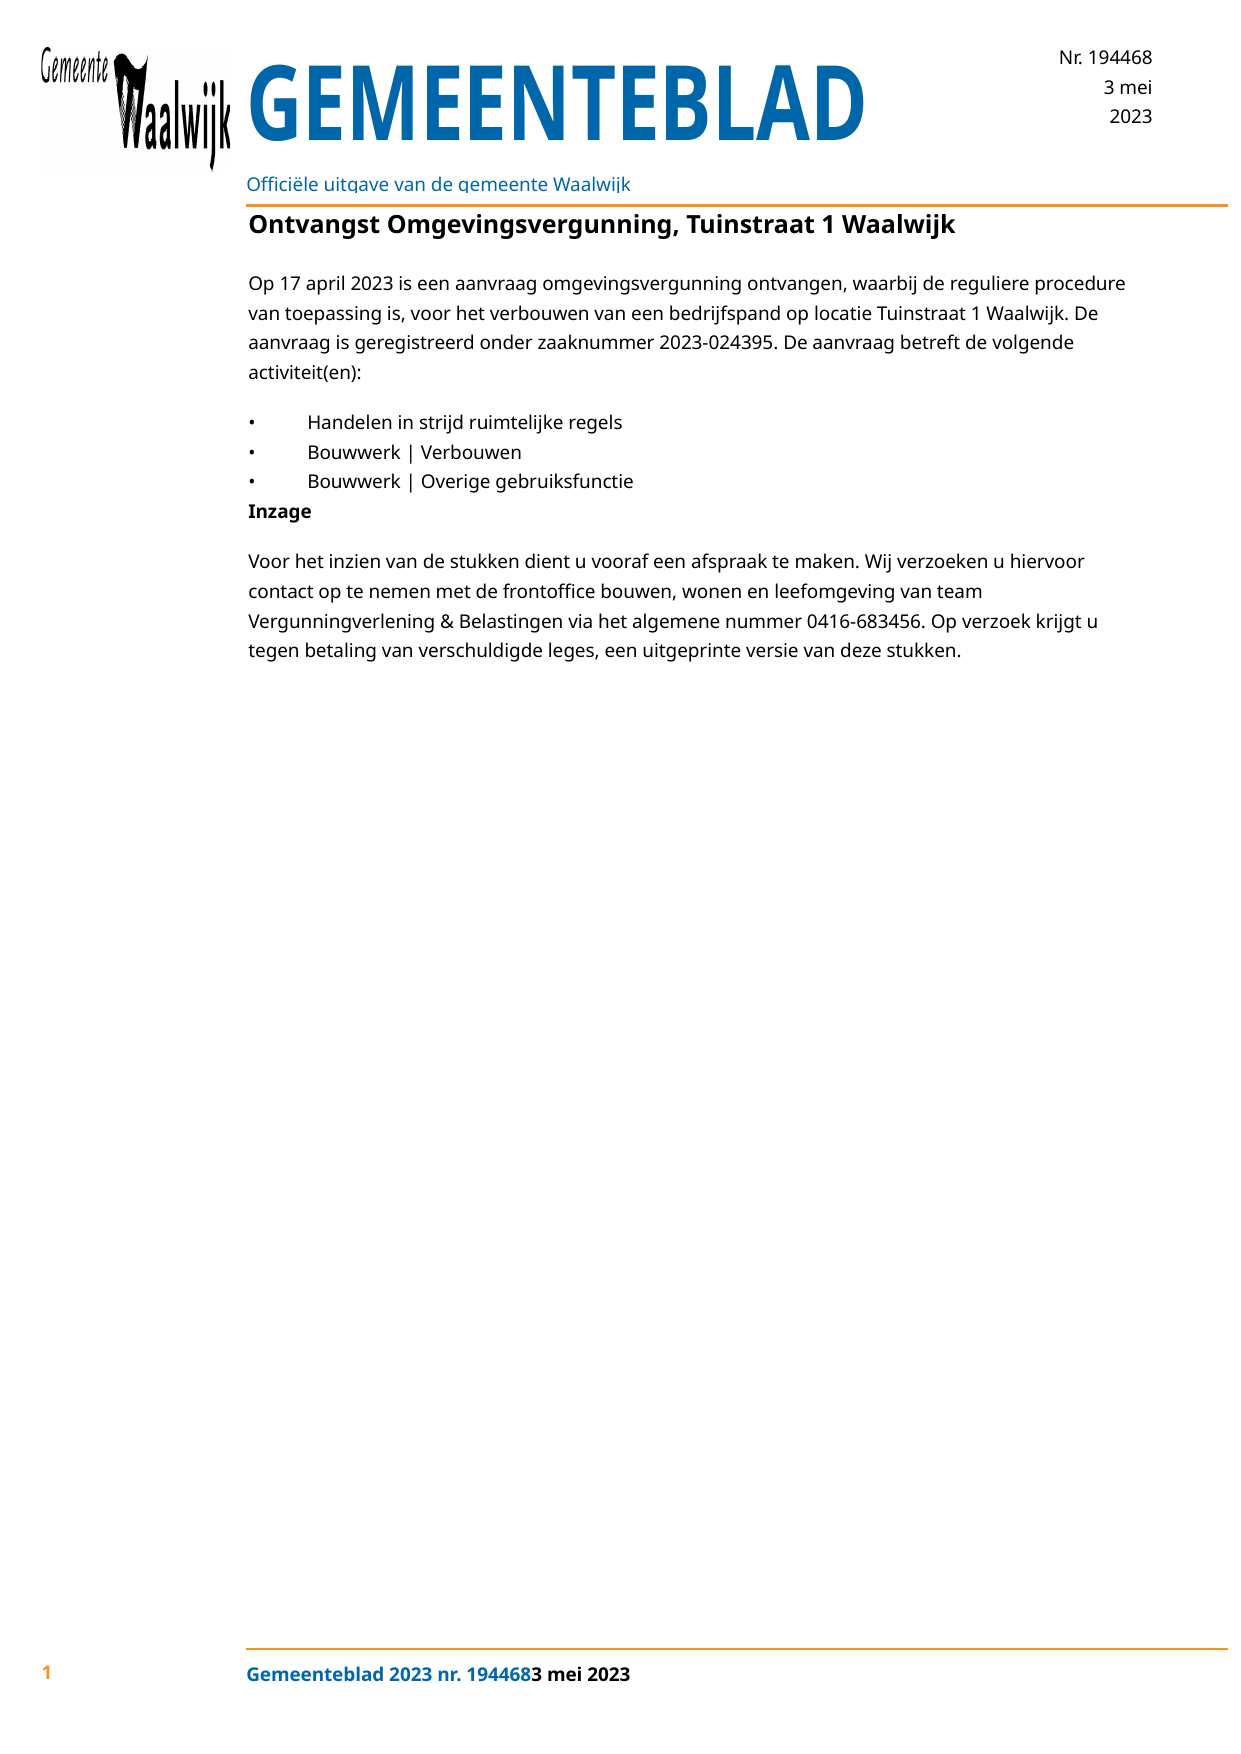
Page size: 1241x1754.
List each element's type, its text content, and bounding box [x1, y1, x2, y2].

text Ontvangst Omgevingsvergunning, Tuinstraat 1 Waalwijk [248, 207, 1152, 241]
picture [41, 47, 231, 172]
list Bouwwerk | Verbouwen [248, 439, 1152, 465]
text Voor het inzien van de stukken dient u vooraf een afspraak te maken. Wij verzoeken u hiervoor contact op te nemen met de frontoffice bouwen, wonen en leefomgeving van team Vergunningverlening & Belastingen via het algemene nummer 0416-683456. Op verzoek krijgt u tegen betaling van verschuldigde leges, een uitgeprinte versie van deze stukken. [248, 549, 1152, 663]
list Handelen in strijd ruimtelijke regels [248, 409, 1152, 435]
text Op 17 april 2023 is een aanvraag omgevingsvergunning ontvangen, waarbij de reguliere procedure van toepassing is, voor het verbouwen van een bedrijfspand op locatie Tuinstraat 1 Waalwijk. De aanvraag is geregistreerd onder zaaknummer 2023-024395. De aanvraag betreft de volgende activiteit(en): [248, 270, 1152, 385]
text Inzage [248, 498, 1152, 524]
list Bouwwerk | Overige gebruiksfunctie [248, 469, 1152, 494]
